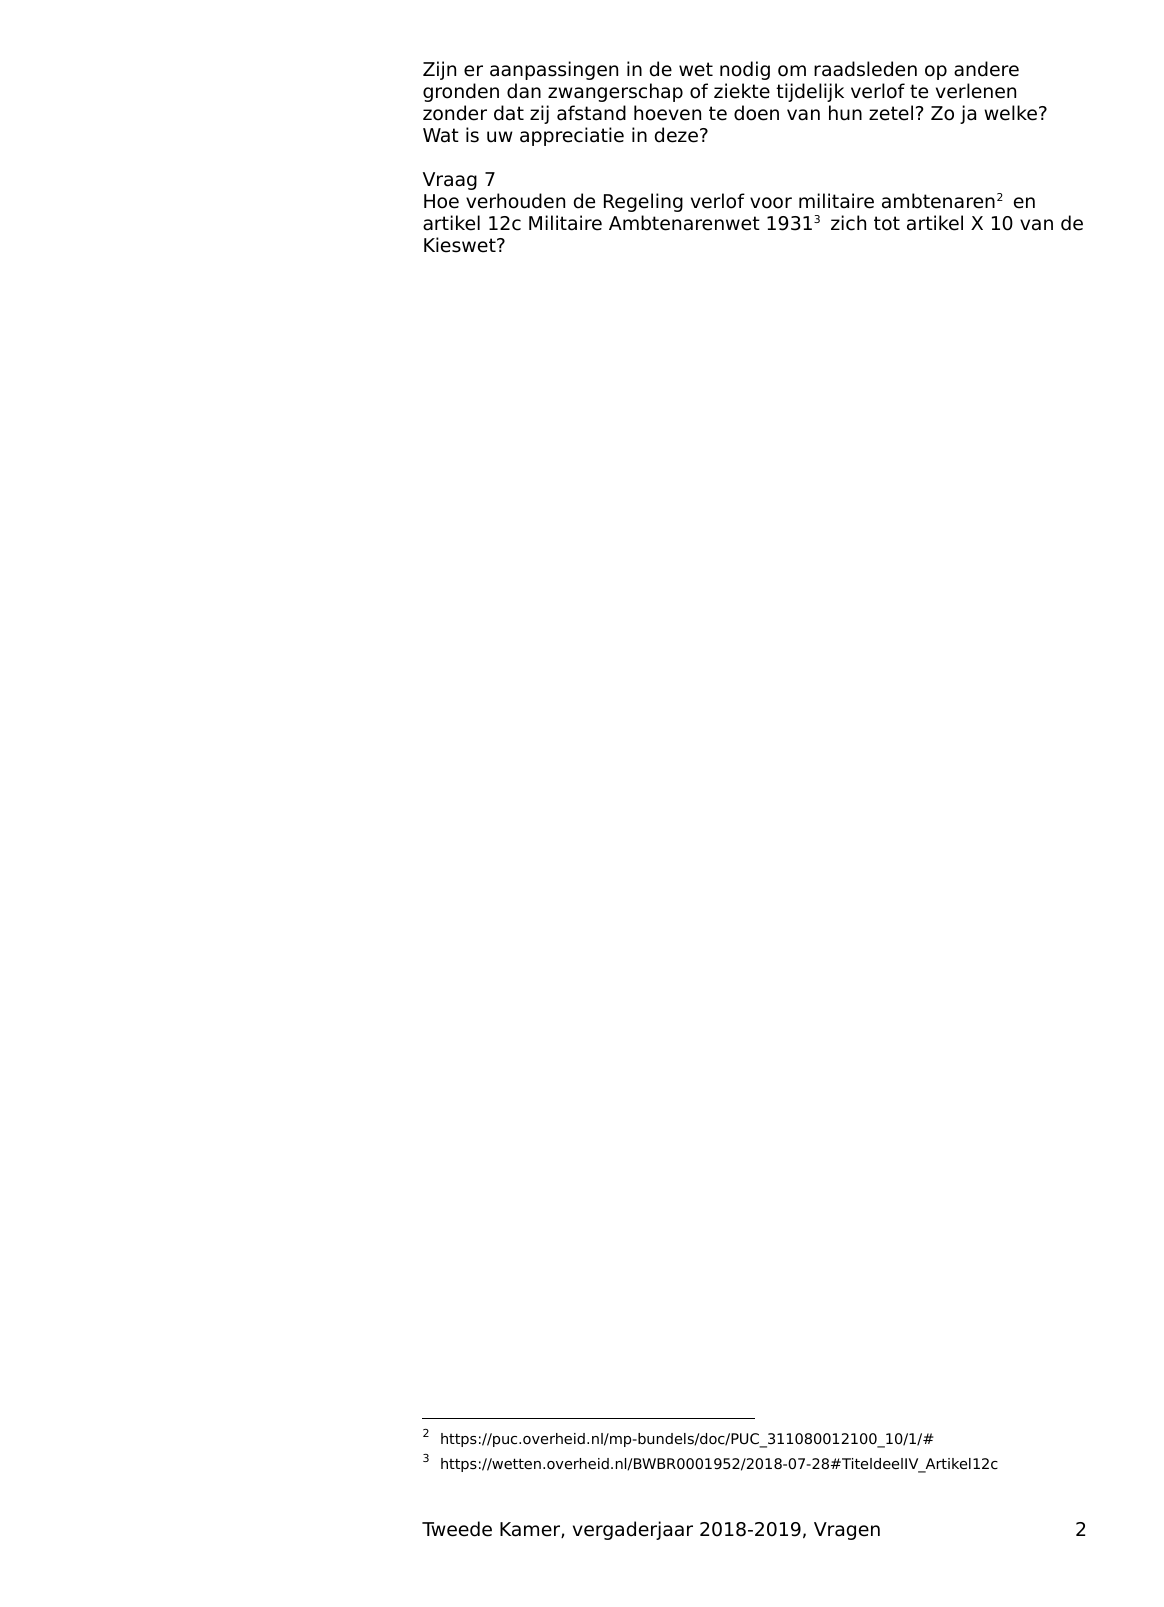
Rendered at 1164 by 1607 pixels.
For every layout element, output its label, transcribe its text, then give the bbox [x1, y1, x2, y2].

text Zijn er aanpassingen in de wet nodig om raadsleden op andere gronden dan zwangerschap of ziekte tijdelijk verlof te verlenen zonder dat zij afstand hoeven te doen van hun zetel? Zo ja welke? Wat is uw appreciatie in deze? [422, 59, 1087, 147]
text Hoe verhouden de Regeling verlof voor militaire ambtenaren en artikel 12c Militaire Ambtenarenwet 1931 zich tot artikel X 10 van de Kieswet? [422, 191, 1087, 257]
text https://wetten.overheid.nl/BWBR0001952/2018-07-28#TiteldeelIV_Artikel12c [422, 1452, 1087, 1474]
text Vraag 7 [422, 169, 1087, 191]
text https://puc.overheid.nl/mp-bundels/doc/PUC_311080012100_10/1/# [422, 1427, 1087, 1449]
